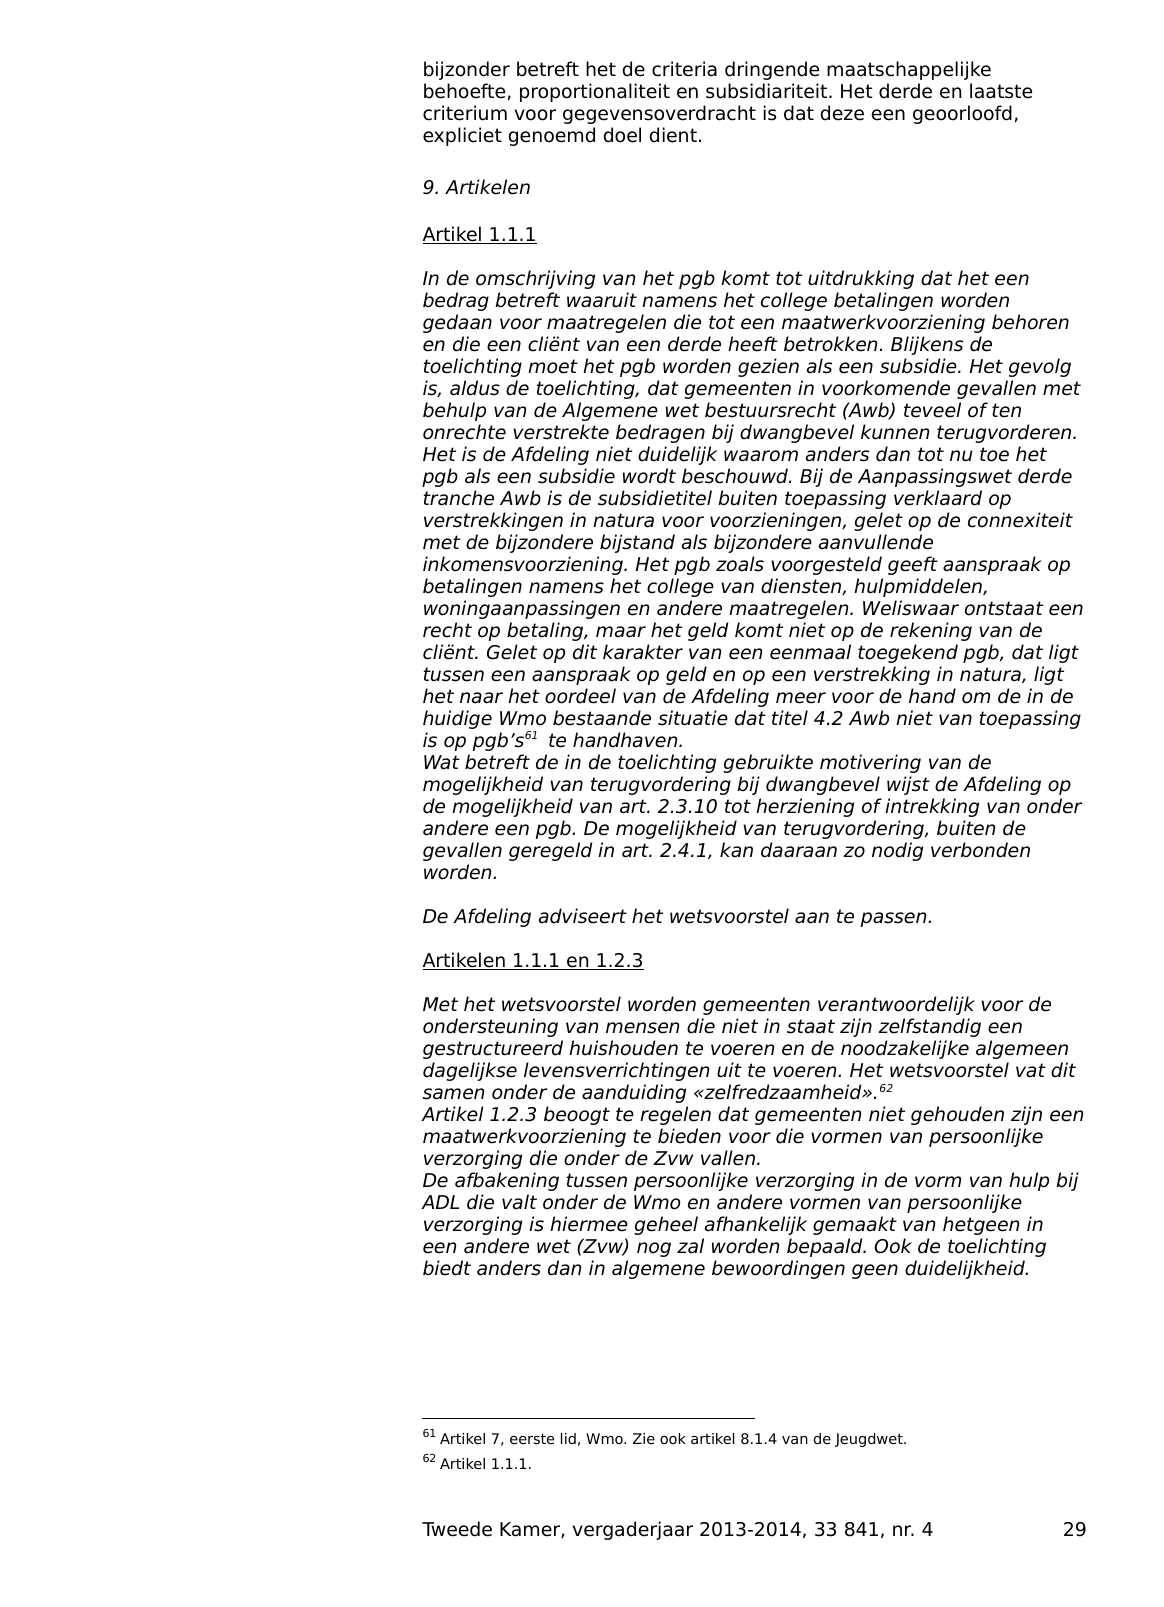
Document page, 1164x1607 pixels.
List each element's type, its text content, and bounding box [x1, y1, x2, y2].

text Het is de Afdeling niet duidelijk waarom anders dan tot nu toe het pgb als een subsidie wordt beschouwd. Bij de Aanpassingswet derde tranche Awb is de subsidietitel buiten toepassing verklaard op verstrekkingen in natura voor voorzieningen, gelet op de connexiteit met de bijzondere bijstand als bijzondere aanvullende inkomensvoorziening. Het pgb zoals voorgesteld geeft aanspraak op betalingen namens het college van diensten, hulpmiddelen, woningaanpassingen en andere maatregelen. Weliswaar ontstaat een recht op betaling, maar het geld komt niet op de rekening van de cliënt. Gelet op dit karakter van een eenmaal toegekend pgb, dat ligt tussen een aanspraak op geld en op een verstrekking in natura, ligt het naar het oordeel van de Afdeling meer voor de hand om de in de huidige Wmo bestaande situatie dat titel 4.2 Awb niet van toepassing is op pgb’s te handhaven. [422, 444, 1087, 752]
text Met het wetsvoorstel worden gemeenten verantwoordelijk voor de ondersteuning van mensen die niet in staat zijn zelfstandig een gestructureerd huishouden te voeren en de noodzakelijke algemeen dagelijkse levensverrichtingen uit te voeren. Het wetsvoorstel vat dit samen onder de aanduiding «zelfredzaamheid». [422, 994, 1087, 1104]
text Artikel 1.1.1. [422, 1452, 1087, 1474]
subtitle Artikelen 1.1.1 en 1.2.3 [422, 950, 1087, 972]
text bijzonder betreft het de criteria dringende maatschappelijke behoefte, proportionaliteit en subsidiariteit. Het derde en laatste criterium voor gegevensoverdracht is dat deze een geoorloofd, expliciet genoemd doel dient. [422, 59, 1087, 147]
text In de omschrijving van het pgb komt tot uitdrukking dat het een bedrag betreft waaruit namens het college betalingen worden gedaan voor maatregelen die tot een maatwerkvoorziening behoren en die een cliënt van een derde heeft betrokken. Blijkens de toelichting moet het pgb worden gezien als een subsidie. Het gevolg is, aldus de toelichting, dat gemeenten in voorkomende gevallen met behulp van de Algemene wet bestuursrecht (Awb) teveel of ten onrechte verstrekte bedragen bij dwangbevel kunnen terugvorderen. [422, 268, 1087, 444]
subtitle 9. Artikelen [422, 177, 1087, 199]
text Artikel 7, eerste lid, Wmo. Zie ook artikel 8.1.4 van de Jeugdwet. [422, 1427, 1087, 1449]
text Wat betreft de in de toelichting gebruikte motivering van de mogelijkheid van terugvordering bij dwangbevel wijst de Afdeling op de mogelijkheid van art. 2.3.10 tot herziening of intrekking van onder andere een pgb. De mogelijkheid van terugvordering, buiten de gevallen geregeld in art. 2.4.1, kan daaraan zo nodig verbonden worden. [422, 752, 1087, 883]
text De afbakening tussen persoonlijke verzorging in de vorm van hulp bij ADL die valt onder de Wmo en andere vormen van persoonlijke verzorging is hiermee geheel afhankelijk gemaakt van hetgeen in een andere wet (Zvw) nog zal worden bepaald. Ook de toelichting biedt anders dan in algemene bewoordingen geen duidelijkheid. [422, 1170, 1087, 1280]
text Artikel 1.2.3 beoogt te regelen dat gemeenten niet gehouden zijn een maatwerkvoorziening te bieden voor die vormen van persoonlijke verzorging die onder de Zvw vallen. [422, 1104, 1087, 1170]
text De Afdeling adviseert het wetsvoorstel aan te passen. [422, 906, 1087, 928]
subtitle Artikel 1.1.1 [422, 224, 1087, 246]
